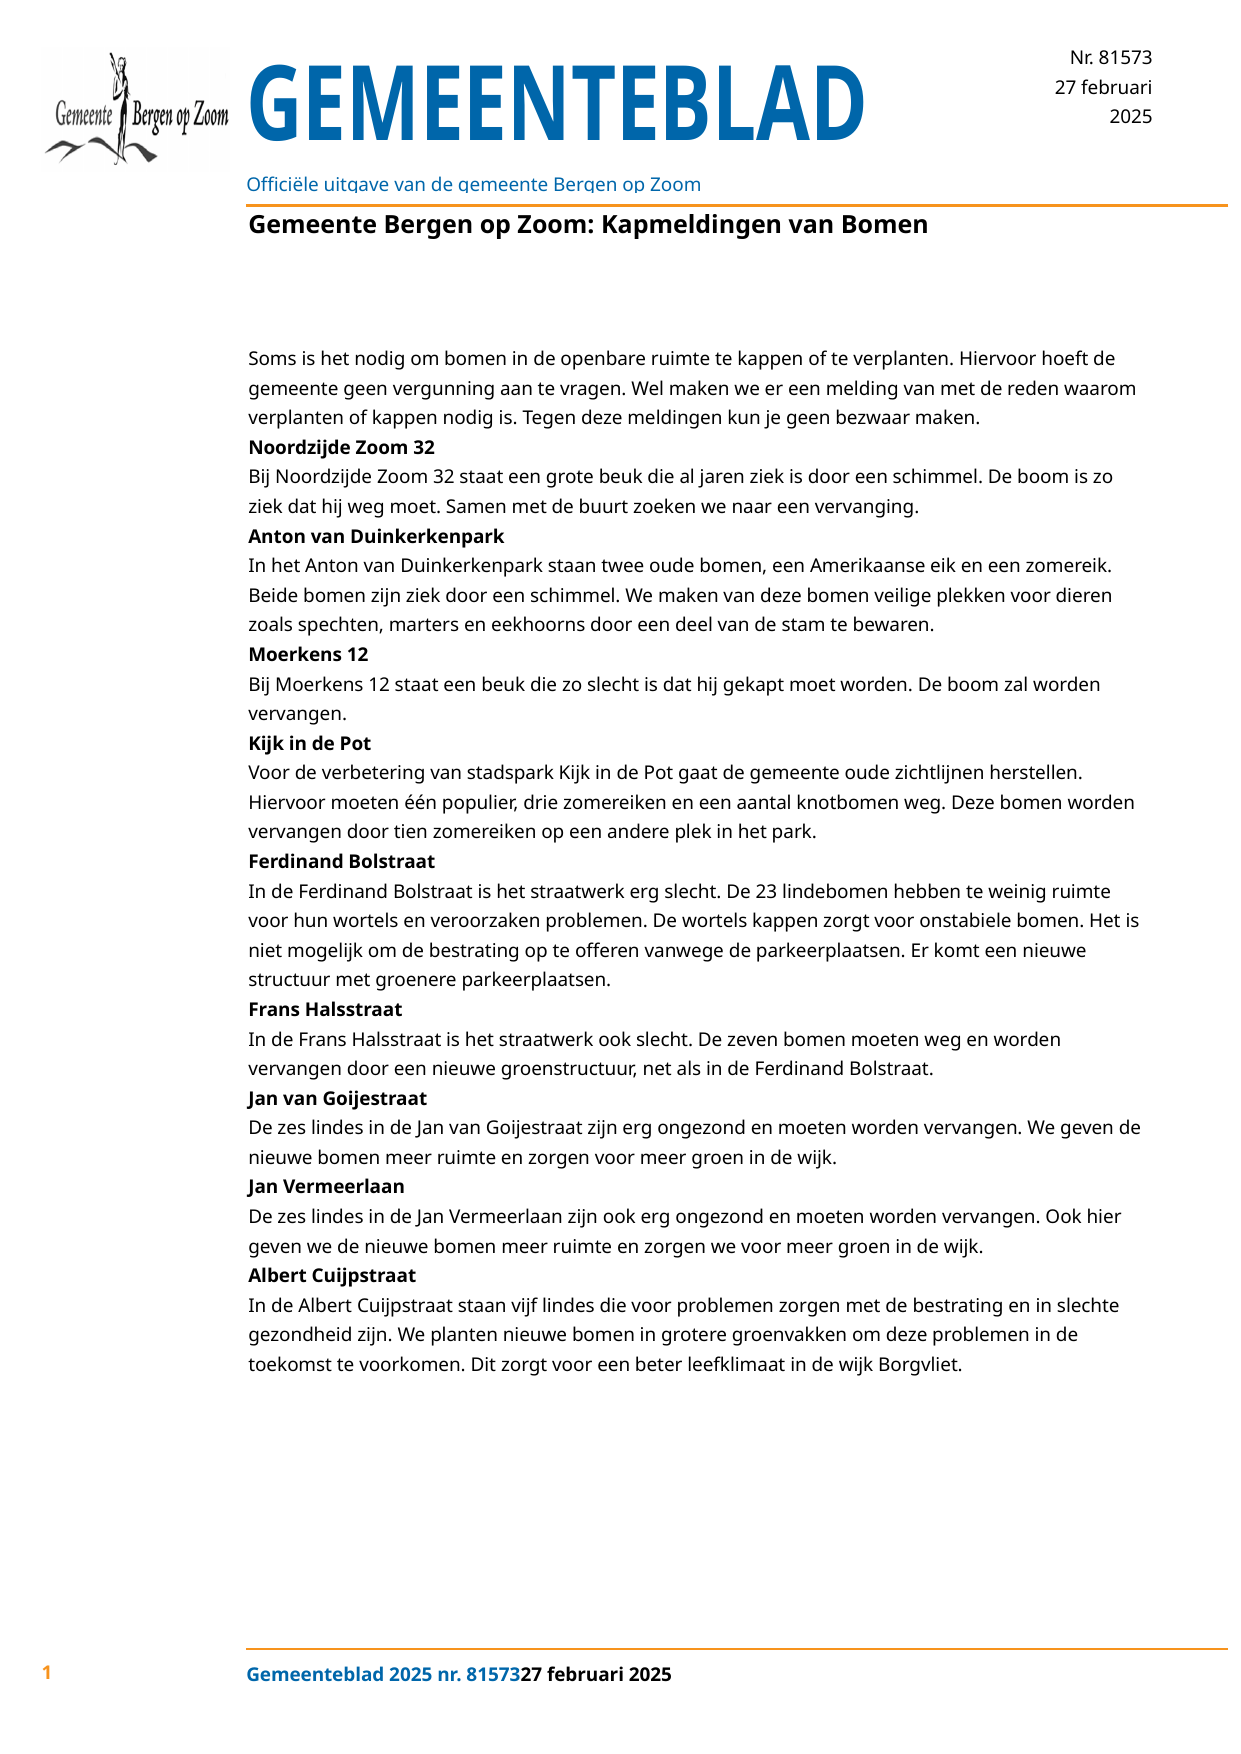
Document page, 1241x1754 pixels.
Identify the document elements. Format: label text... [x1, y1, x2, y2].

text Noordzijde Zoom 32 [248, 434, 1152, 460]
text In de Albert Cuijpstraat staan vijf lindes die voor problemen zorgen met de bestrating en in slechte gezondheid zijn. We planten nieuwe bomen in grotere groenvakken om deze problemen in de toekomst te voorkomen. Dit zorgt voor een beter leefklimaat in de wijk Borgvliet. [248, 1292, 1152, 1377]
text Kijk in de Pot [248, 730, 1152, 756]
text Gemeente Bergen op Zoom: Kapmeldingen van Bomen [248, 207, 1152, 241]
text Frans Halsstraat [248, 996, 1152, 1022]
text De zes lindes in de Jan Vermeerlaan zijn ook erg ongezond en moeten worden vervangen. Ook hier geven we de nieuwe bomen meer ruimte en zorgen we voor meer groen in de wijk. [248, 1203, 1152, 1258]
text Jan Vermeerlaan [248, 1174, 1152, 1199]
text In de Ferdinand Bolstraat is het straatwerk erg slecht. De 23 lindebomen hebben te weinig ruimte voor hun wortels en veroorzaken problemen. De wortels kappen zorgt voor onstabiele bomen. Het is niet mogelijk om de bestrating op te offeren vanwege de parkeerplaatsen. Er komt een nieuwe structuur met groenere parkeerplaatsen. [248, 878, 1152, 992]
text Jan van Goijestraat [248, 1085, 1152, 1111]
text In het Anton van Duinkerkenpark staan twee oude bomen, een Amerikaanse eik en een zomereik. Beide bomen zijn ziek door een schimmel. We maken van deze bomen veilige plekken voor dieren zoals spechten, marters en eekhoorns door een deel van de stam te bewaren. [248, 552, 1152, 637]
text Ferdinand Bolstraat [248, 848, 1152, 874]
text Bij Moerkens 12 staat een beuk die zo slecht is dat hij gekapt moet worden. De boom zal worden vervangen. [248, 671, 1152, 726]
text Voor de verbetering van stadspark Kijk in de Pot gaat de gemeente oude zichtlijnen herstellen. Hiervoor moeten één populier, drie zomereiken en een aantal knotbomen weg. Deze bomen worden vervangen door tien zomereiken op een andere plek in het park. [248, 759, 1152, 844]
text Moerkens 12 [248, 641, 1152, 667]
text Bij Noordzijde Zoom 32 staat een grote beuk die al jaren ziek is door een schimmel. De boom is zo ziek dat hij weg moet. Samen met de buurt zoeken we naar een vervanging. [248, 464, 1152, 519]
text De zes lindes in de Jan van Goijestraat zijn erg ongezond en moeten worden vervangen. We geven de nieuwe bomen meer ruimte en zorgen voor meer groen in de wijk. [248, 1114, 1152, 1170]
text Soms is het nodig om bomen in de openbare ruimte te kappen of te verplanten. Hiervoor hoeft de gemeente geen vergunning aan te vragen. Wel maken we er een melding van met de reden waarom verplanten of kappen nodig is. Tegen deze meldingen kun je geen bezwaar maken. [248, 345, 1152, 430]
picture [41, 47, 231, 172]
text Anton van Duinkerkenpark [248, 523, 1152, 548]
text Albert Cuijpstraat [248, 1262, 1152, 1288]
text In de Frans Halsstraat is het straatwerk ook slecht. De zeven bomen moeten weg en worden vervangen door een nieuwe groenstructuur, net als in de Ferdinand Bolstraat. [248, 1026, 1152, 1081]
